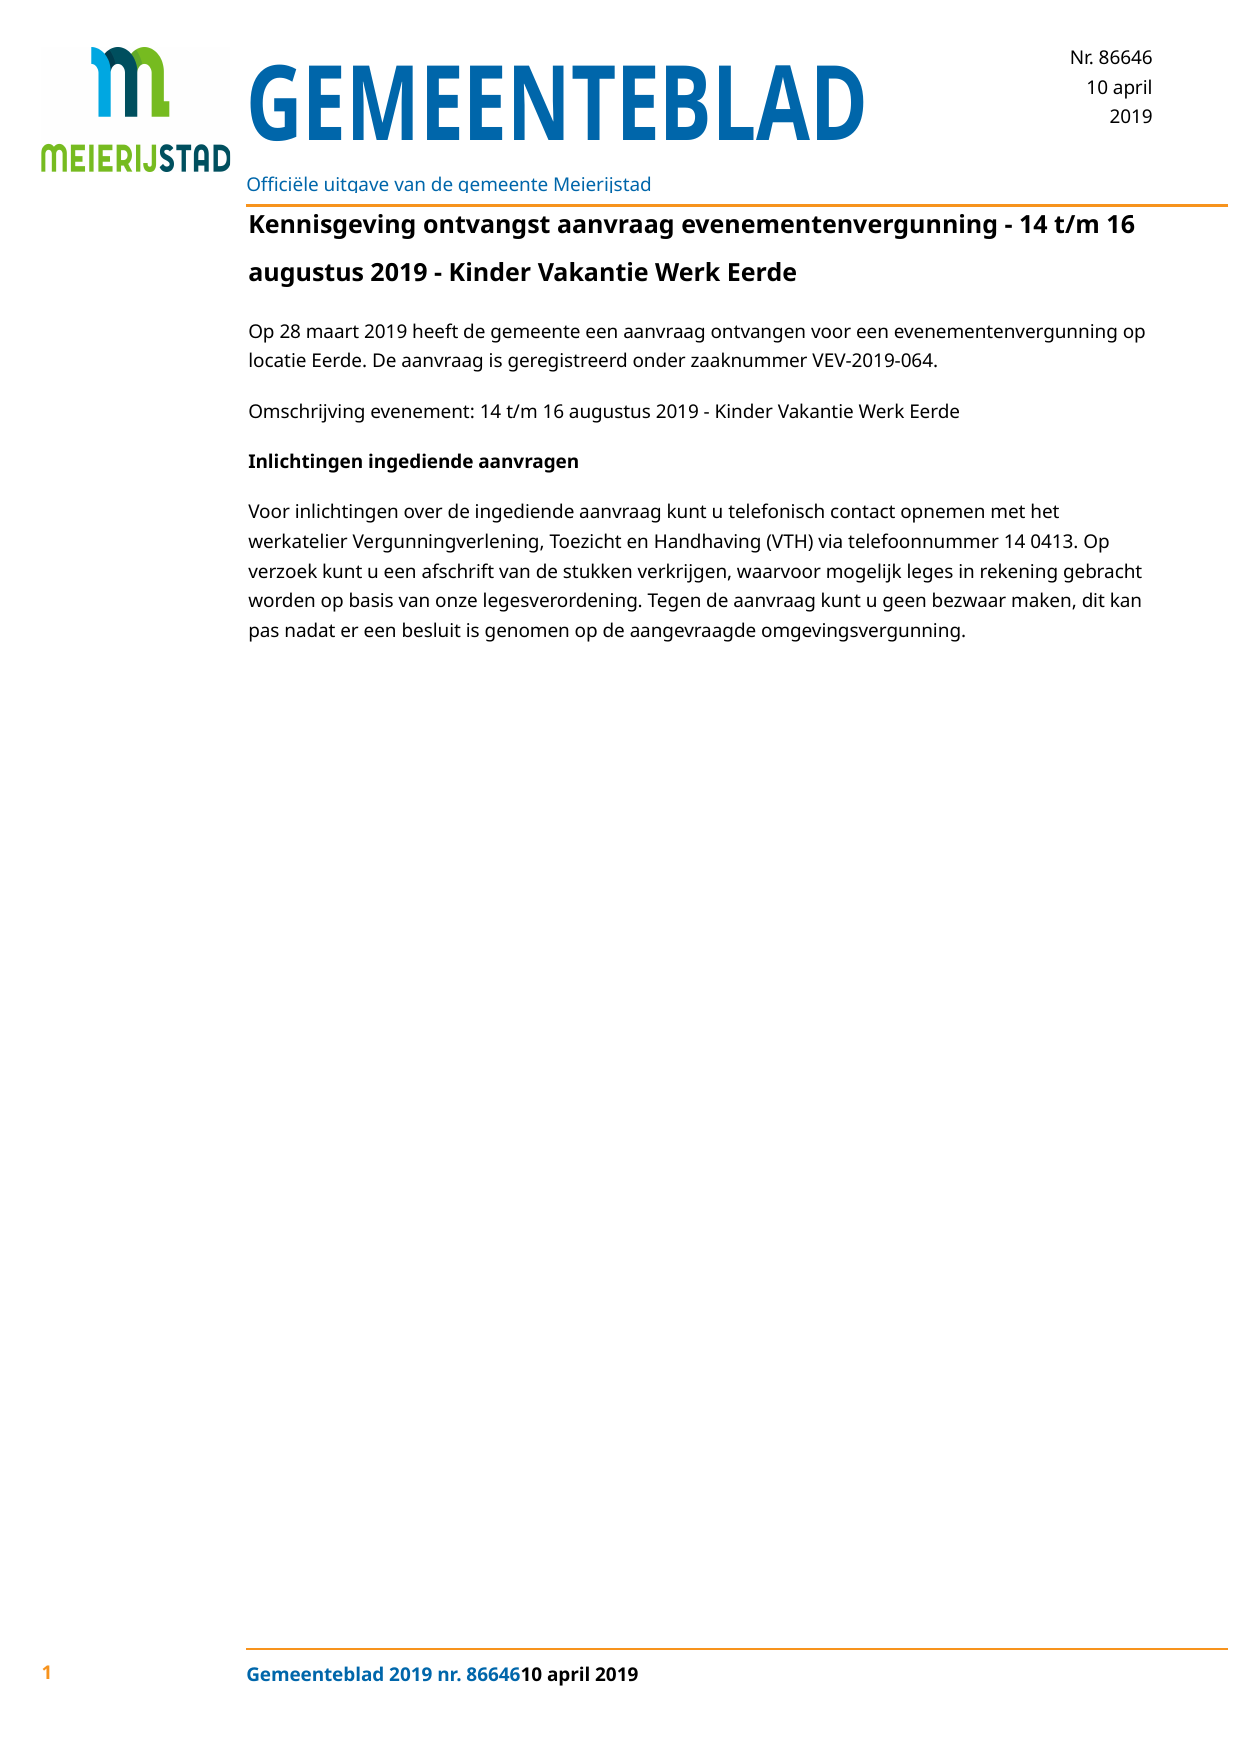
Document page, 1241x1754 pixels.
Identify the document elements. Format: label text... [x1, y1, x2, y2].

text Inlichtingen ingediende aanvragen [248, 448, 1152, 474]
text Omschrijving evenement: 14 t/m 16 augustus 2019 - Kinder Vakantie Werk Eerde [248, 398, 1152, 424]
picture [41, 47, 231, 172]
text Voor inlichtingen over de ingediende aanvraag kunt u telefonisch contact opnemen met het werkatelier Vergunningverlening, Toezicht en Handhaving (VTH) via telefoonnummer 14 0413. Op verzoek kunt u een afschrift van de stukken verkrijgen, waarvoor mogelijk leges in rekening gebracht worden op basis van onze legesverordening. Tegen de aanvraag kunt u geen bezwaar maken, dit kan pas nadat er een besluit is genomen op de aangevraagde omgevingsvergunning. [248, 499, 1152, 643]
text Kennisgeving ontvangst aanvraag evenementenvergunning - 14 t/m 16 augustus 2019 - Kinder Vakantie Werk Eerde [248, 207, 1152, 288]
text Op 28 maart 2019 heeft de gemeente een aanvraag ontvangen voor een evenementenvergunning op locatie Eerde. De aanvraag is geregistreerd onder zaaknummer VEV-2019-064. [248, 318, 1152, 373]
